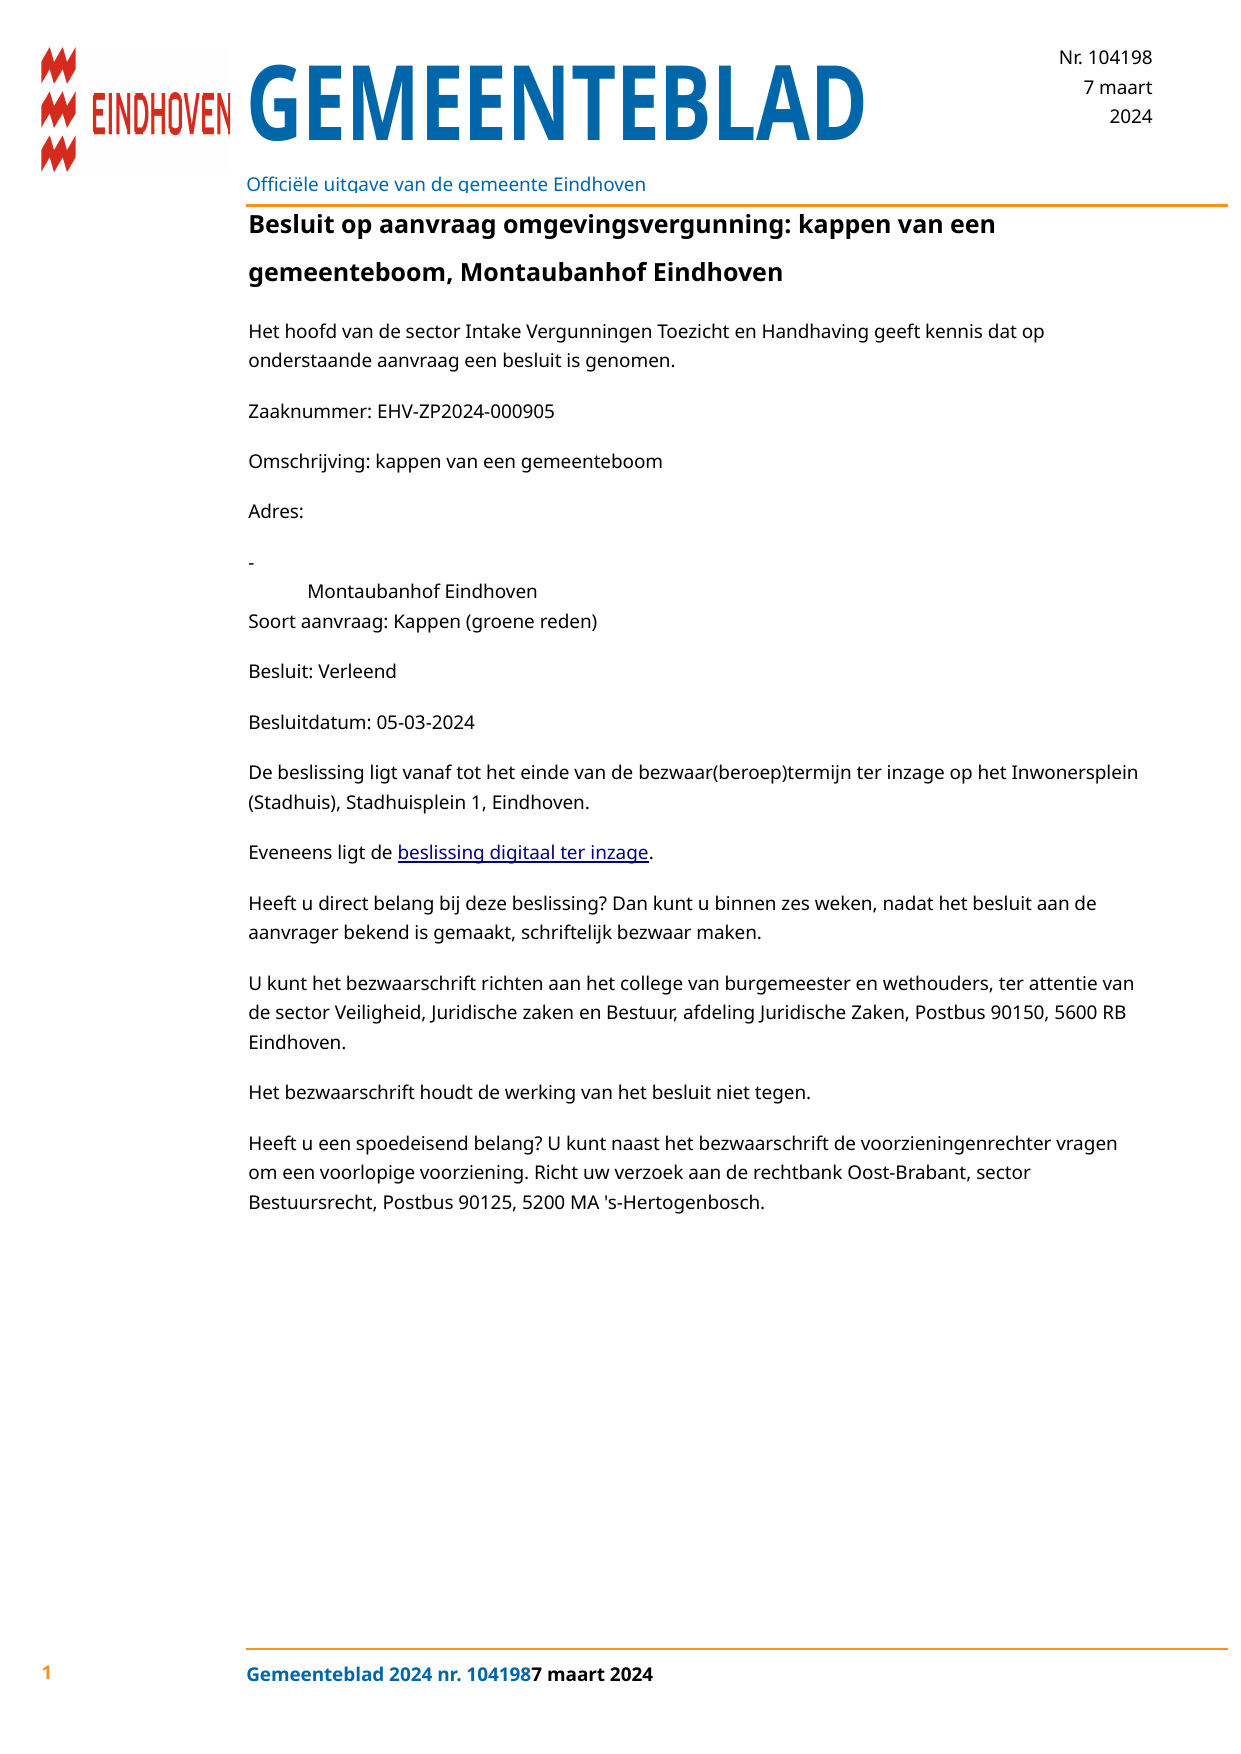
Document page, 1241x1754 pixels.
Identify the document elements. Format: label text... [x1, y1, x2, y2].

list Montaubanhof Eindhoven [248, 579, 1152, 604]
text Heeft u een spoedeisend belang? U kunt naast het bezwaarschrift de voorzieningenrechter vragen om een voorlopige voorziening. Richt uw verzoek aan de rechtbank Oost-Brabant, sector Bestuursrecht, Postbus 90125, 5200 MA 's-Hertogenbosch. [248, 1130, 1152, 1215]
text Adres: [248, 499, 1152, 524]
text Besluit op aanvraag omgevingsvergunning: kappen van een gemeenteboom, Montaubanhof Eindhoven [248, 207, 1152, 288]
text Eveneens ligt de beslissing digitaal ter inzage. [248, 839, 1152, 865]
text Het bezwaarschrift houdt de werking van het besluit niet tegen. [248, 1079, 1152, 1105]
text De beslissing ligt vanaf tot het einde van de bezwaar(beroep)termijn ter inzage op het Inwonersplein (Stadhuis), Stadhuisplein 1, Eindhoven. [248, 759, 1152, 815]
text Besluitdatum: 05-03-2024 [248, 709, 1152, 735]
text Besluit: Verleend [248, 659, 1152, 684]
text Heeft u direct belang bij deze beslissing? Dan kunt u binnen zes weken, nadat het besluit aan de aanvrager bekend is gemaakt, schriftelijk bezwaar maken. [248, 890, 1152, 945]
text Zaaknummer: EHV-ZP2024-000905 [248, 398, 1152, 424]
text U kunt het bezwaarschrift richten aan het college van burgemeester en wethouders, ter attentie van de sector Veiligheid, Juridische zaken en Bestuur, afdeling Juridische Zaken, Postbus 90150, 5600 RB Eindhoven. [248, 970, 1152, 1055]
text Soort aanvraag: Kappen (groene reden) [248, 608, 1152, 634]
picture [41, 47, 231, 172]
text Het hoofd van de sector Intake Vergunningen Toezicht en Handhaving geeft kennis dat op onderstaande aanvraag een besluit is genomen. [248, 318, 1152, 373]
text Omschrijving: kappen van een gemeenteboom [248, 448, 1152, 474]
